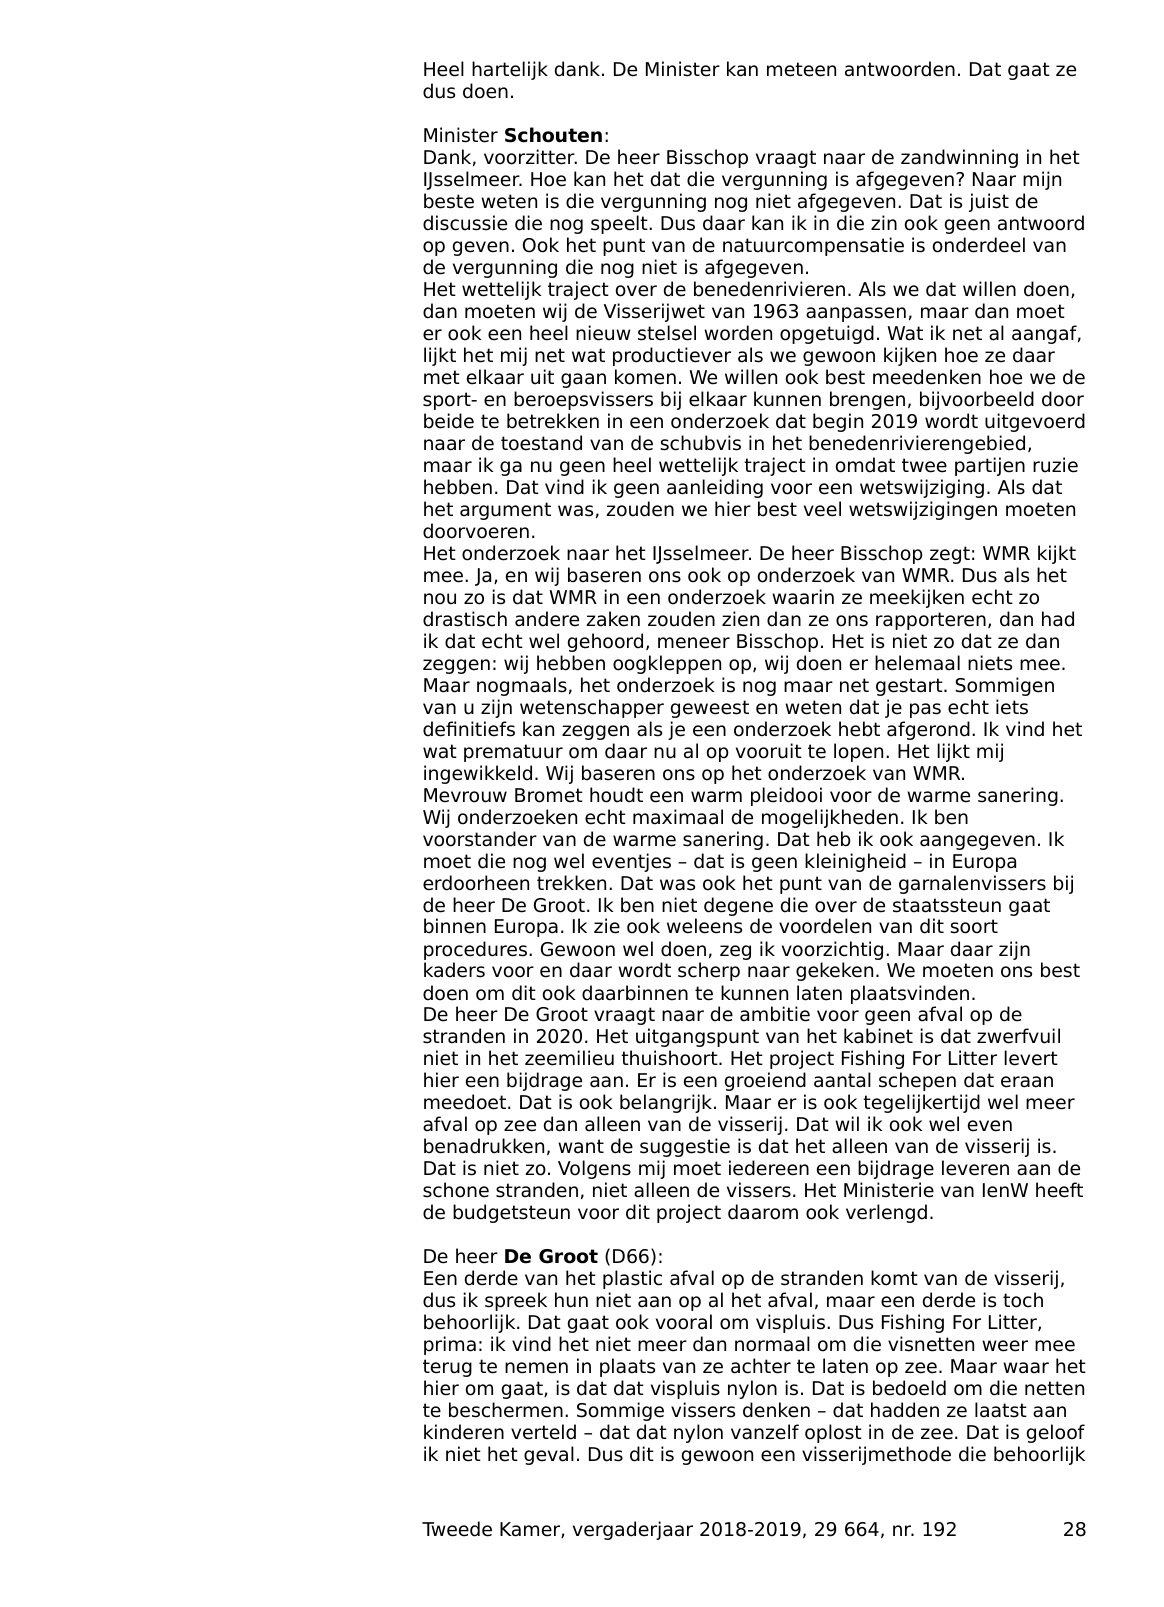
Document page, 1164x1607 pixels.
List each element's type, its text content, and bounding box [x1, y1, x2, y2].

text Het onderzoek naar het IJsselmeer. De heer Bisschop zegt: WMR kijkt mee. Ja, en wij baseren ons ook op onderzoek van WMR. Dus als het nou zo is dat WMR in een onderzoek waarin ze meekijken echt zo drastisch andere zaken zouden zien dan ze ons rapporteren, dan had ik dat echt wel gehoord, meneer Bisschop. Het is niet zo dat ze dan zeggen: wij hebben oogkleppen op, wij doen er helemaal niets mee. Maar nogmaals, het onderzoek is nog maar net gestart. Sommigen van u zijn wetenschapper geweest en weten dat je pas echt iets definitiefs kan zeggen als je een onderzoek hebt afgerond. Ik vind het wat prematuur om daar nu al op vooruit te lopen. Het lijkt mij ingewikkeld. Wij baseren ons op het onderzoek van WMR. [422, 543, 1087, 784]
text Heel hartelijk dank. De Minister kan meteen antwoorden. Dat gaat ze dus doen. [422, 59, 1087, 103]
text Een derde van het plastic afval op de stranden komt van de visserij, dus ik spreek hun niet aan op al het afval, maar een derde is toch behoorlijk. Dat gaat ook vooral om vispluis. Dus Fishing For Litter, prima: ik vind het niet meer dan normaal om die visnetten weer mee terug te nemen in plaats van ze achter te laten op zee. Maar waar het hier om gaat, is dat dat vispluis nylon is. Dat is bedoeld om die netten te beschermen. Sommige vissers denken – dat hadden ze laatst aan kinderen verteld – dat dat nylon vanzelf oplost in de zee. Dat is geloof ik niet het geval. Dus dit is gewoon een visserijmethode die behoorlijk [422, 1268, 1087, 1466]
text Mevrouw Bromet houdt een warm pleidooi voor de warme sanering. Wij onderzoeken echt maximaal de mogelijkheden. Ik ben voorstander van de warme sanering. Dat heb ik ook aangegeven. Ik moet die nog wel eventjes – dat is geen kleinigheid – in Europa erdoorheen trekken. Dat was ook het punt van de garnalenvissers bij de heer De Groot. Ik ben niet degene die over de staatssteun gaat binnen Europa. Ik zie ook weleens de voordelen van dit soort procedures. Gewoon wel doen, zeg ik voorzichtig. Maar daar zijn kaders voor en daar wordt scherp naar gekeken. We moeten ons best doen om dit ook daarbinnen te kunnen laten plaatsvinden. [422, 784, 1087, 1004]
text Het wettelijk traject over de benedenrivieren. Als we dat willen doen, dan moeten wij de Visserijwet van 1963 aanpassen, maar dan moet er ook een heel nieuw stelsel worden opgetuigd. Wat ik net al aangaf, lijkt het mij net wat productiever als we gewoon kijken hoe ze daar met elkaar uit gaan komen. We willen ook best meedenken hoe we de sport- en beroepsvissers bij elkaar kunnen brengen, bijvoorbeeld door beide te betrekken in een onderzoek dat begin 2019 wordt uitgevoerd naar de toestand van de schubvis in het benedenrivierengebied, maar ik ga nu geen heel wettelijk traject in omdat twee partijen ruzie hebben. Dat vind ik geen aanleiding voor een wetswijziging. Als dat het argument was, zouden we hier best veel wetswijzigingen moeten doorvoeren. [422, 279, 1087, 543]
text Dank, voorzitter. De heer Bisschop vraagt naar de zandwinning in het IJsselmeer. Hoe kan het dat die vergunning is afgegeven? Naar mijn beste weten is die vergunning nog niet afgegeven. Dat is juist de discussie die nog speelt. Dus daar kan ik in die zin ook geen antwoord op geven. Ook het punt van de natuurcompensatie is onderdeel van de vergunning die nog niet is afgegeven. [422, 147, 1087, 279]
text De heer De Groot (D66): [422, 1246, 1087, 1268]
text De heer De Groot vraagt naar de ambitie voor geen afval op de stranden in 2020. Het uitgangspunt van het kabinet is dat zwerfvuil niet in het zeemilieu thuishoort. Het project Fishing For Litter levert hier een bijdrage aan. Er is een groeiend aantal schepen dat eraan meedoet. Dat is ook belangrijk. Maar er is ook tegelijkertijd wel meer afval op zee dan alleen van de visserij. Dat wil ik ook wel even benadrukken, want de suggestie is dat het alleen van de visserij is. Dat is niet zo. Volgens mij moet iedereen een bijdrage leveren aan de schone stranden, niet alleen de vissers. Het Ministerie van IenW heeft de budgetsteun voor dit project daarom ook verlengd. [422, 1004, 1087, 1224]
text Minister Schouten: [422, 125, 1087, 147]
